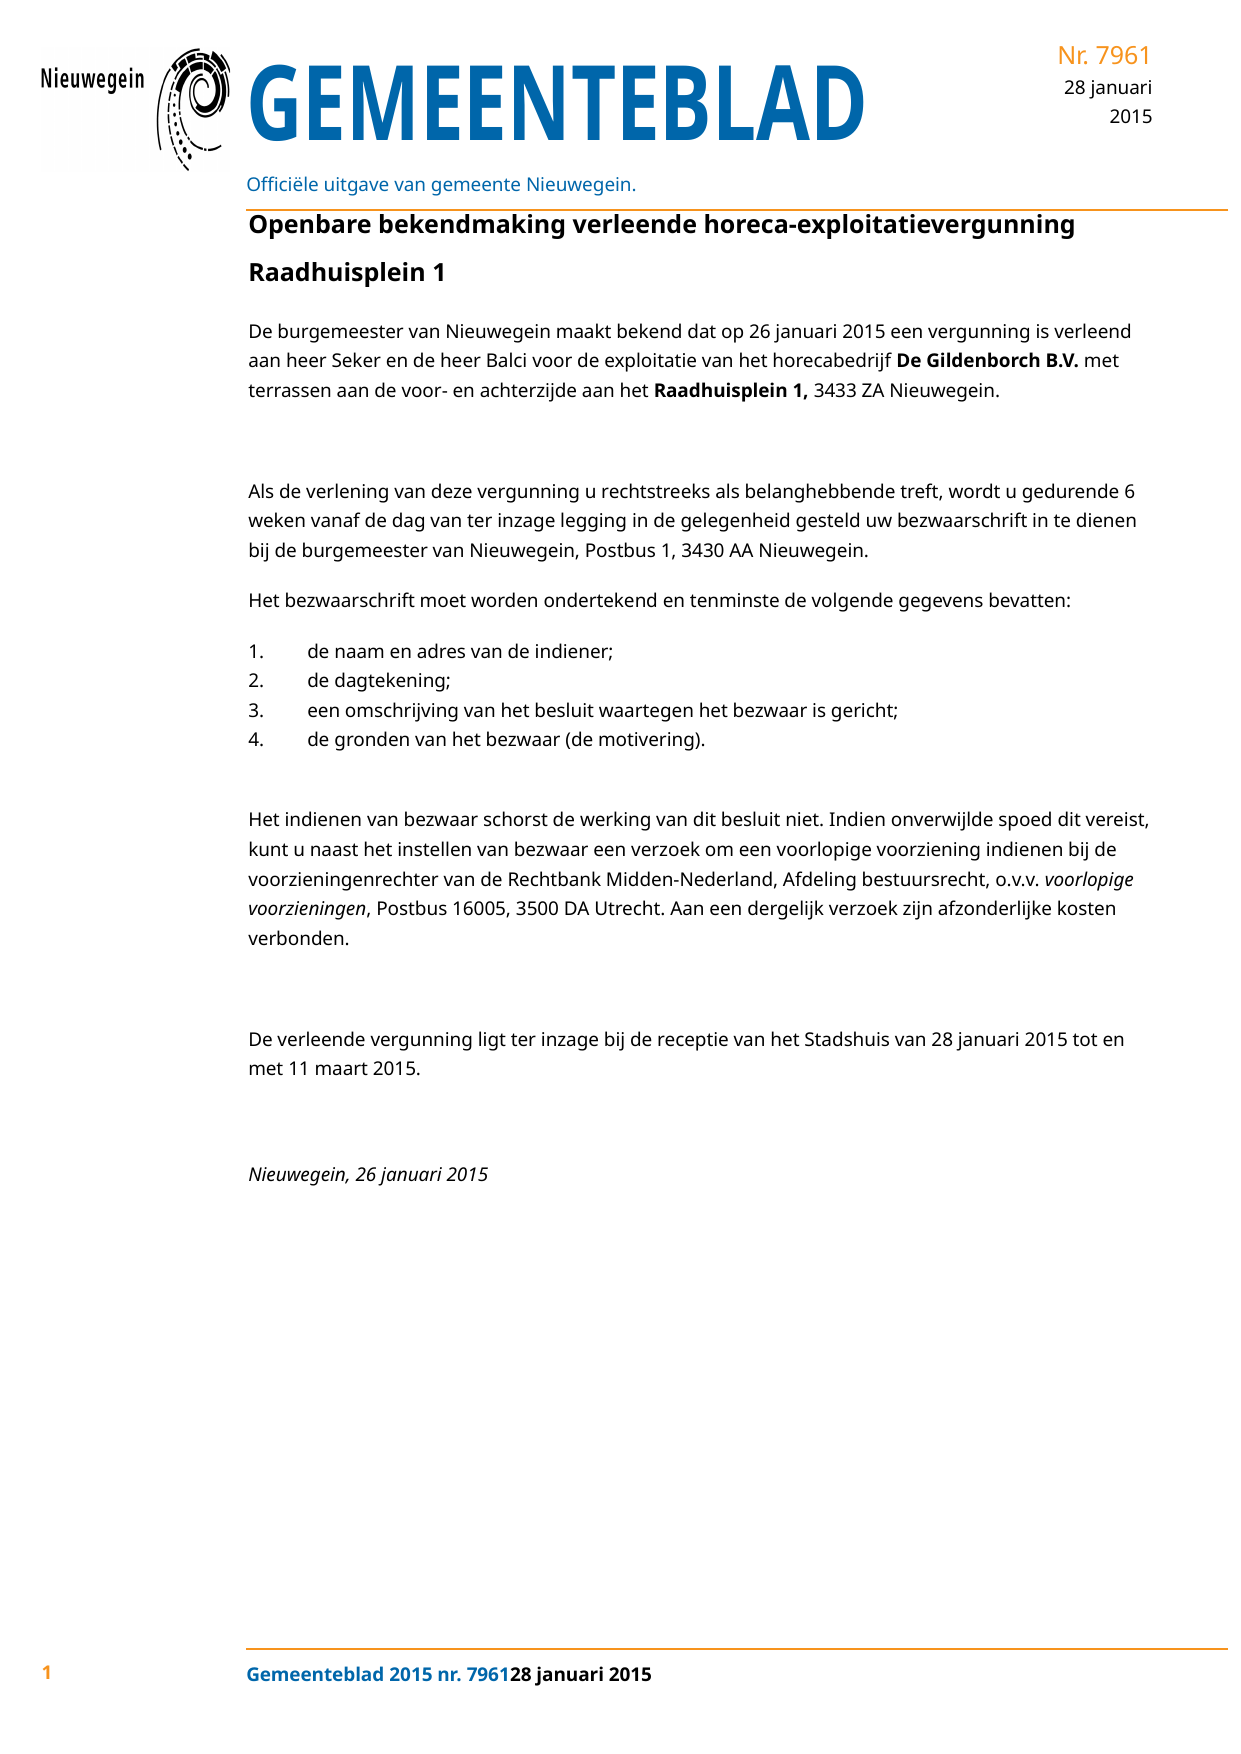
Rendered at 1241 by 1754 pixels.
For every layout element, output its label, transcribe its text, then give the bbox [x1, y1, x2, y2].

text De burgemeester van Nieuwegein maakt bekend dat op 26 januari 2015 een vergunning is verleend aan heer Seker en de heer Balci voor de exploitatie van het horecabedrijf De Gildenborch B.V. met terrassen aan de voor- en achterzijde aan het Raadhuisplein 1, 3433 ZA Nieuwegein. [248, 318, 1152, 403]
text Nieuwegein, 26 januari 2015 [248, 1161, 1152, 1187]
text Openbare bekendmaking verleende horeca-exploitatievergunning Raadhuisplein 1 [248, 211, 1152, 288]
text De verleende vergunning ligt ter inzage bij de receptie van het Stadshuis van 28 januari 2015 tot en met 11 maart 2015. [248, 1026, 1152, 1081]
text Het bezwaarschrift moet worden ondertekend en tenminste de volgende gegevens bevatten: [248, 587, 1152, 613]
text Het indienen van bezwaar schorst de werking van dit besluit niet. Indien onverwijlde spoed dit vereist, kunt u naast het instellen van bezwaar een verzoek om een voorlopige voorziening indienen bij de voorzieningenrechter van de Rechtbank Midden-Nederland, Afdeling bestuursrecht, o.v.v. voorlopige voorzieningen, Postbus 16005, 3500 DA Utrecht. Aan een dergelijk verzoek zijn afzonderlijke kosten verbonden. [248, 807, 1152, 951]
text Als de verlening van deze vergunning u rechtstreeks als belanghebbende treft, wordt u gedurende 6 weken vanaf de dag van ter inzage legging in de gelegenheid gesteld uw bezwaarschrift in te dienen bij de burgemeester van Nieuwegein, Postbus 1, 3430 AA Nieuwegein. [248, 478, 1152, 563]
list de naam en adres van de indiener; [248, 638, 1152, 664]
list de dagtekening; [248, 667, 1152, 693]
list een omschrijving van het besluit waartegen het bezwaar is gericht; [248, 697, 1152, 723]
list de gronden van het bezwaar (de motivering). [248, 727, 1152, 752]
picture [41, 47, 231, 172]
